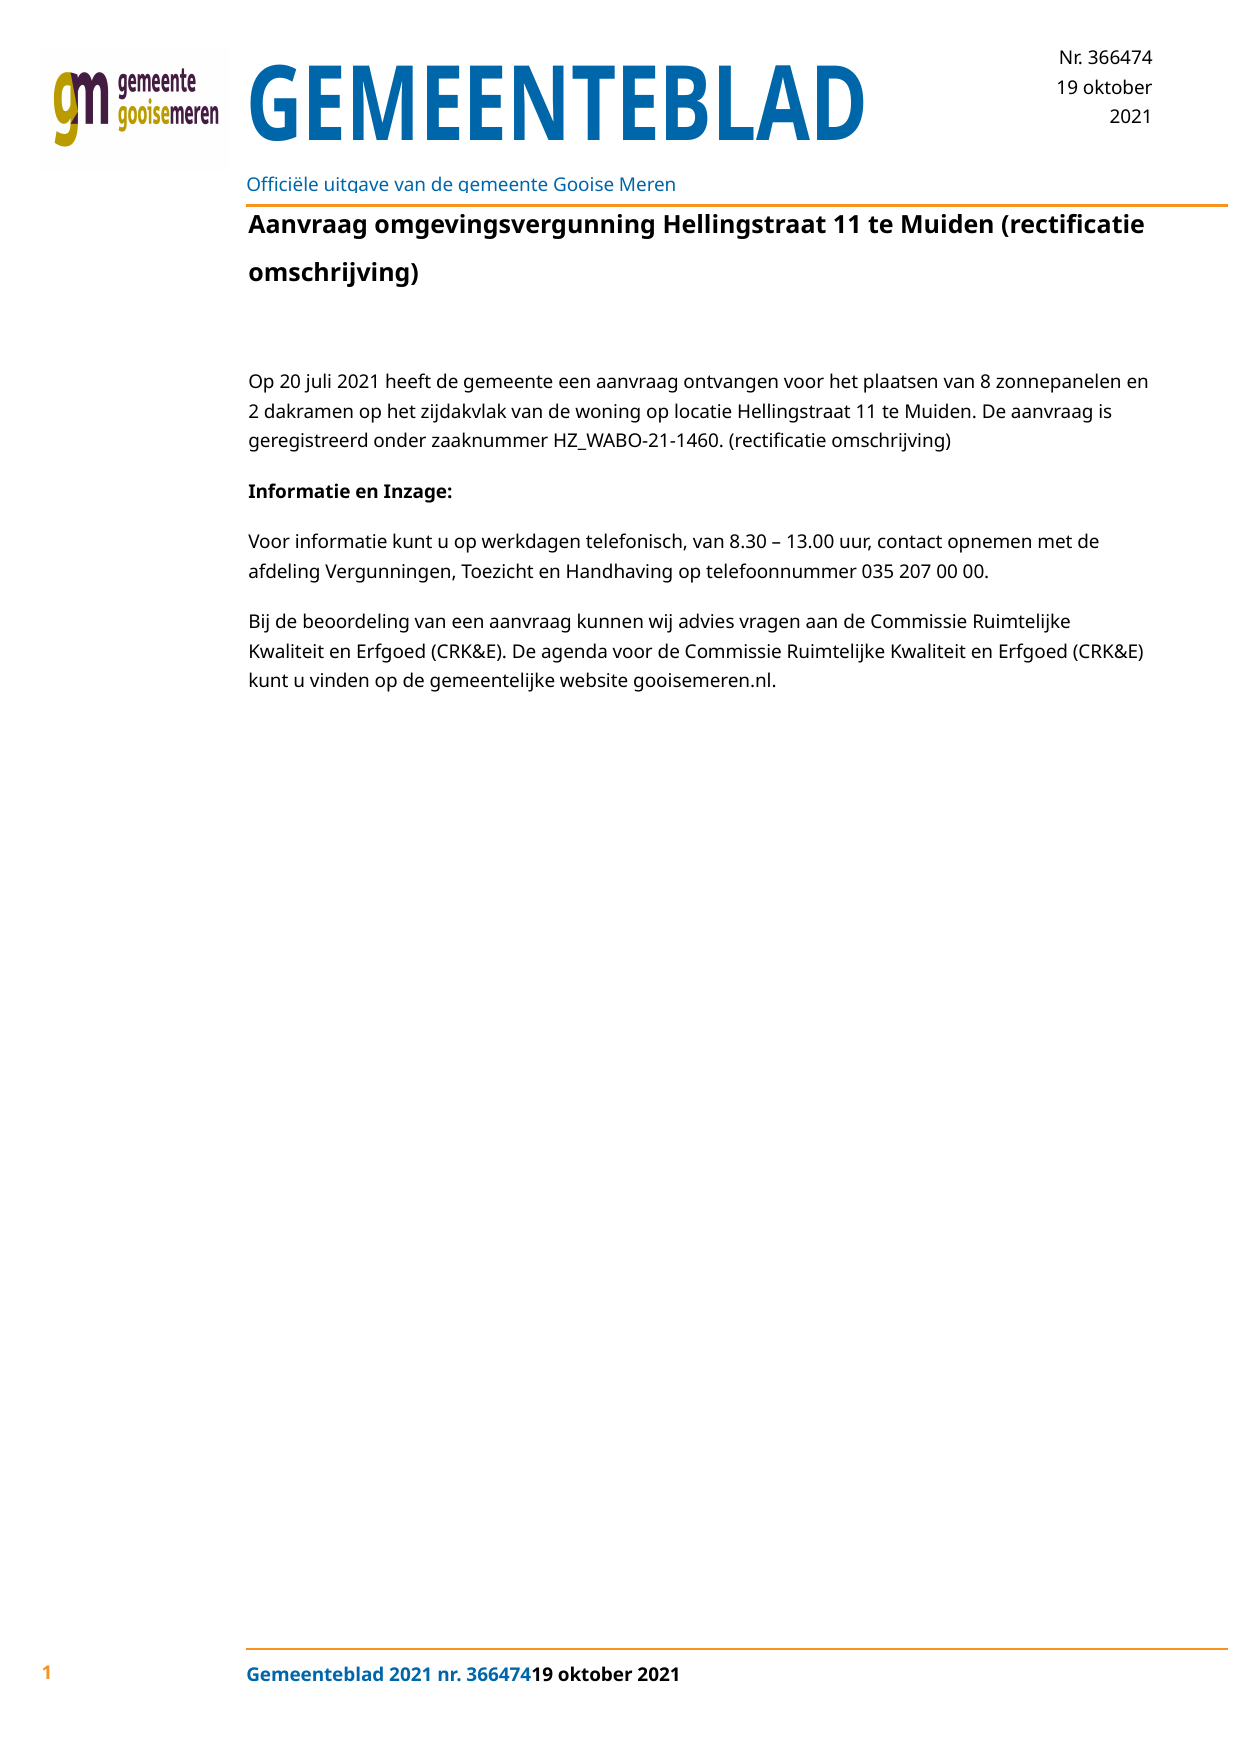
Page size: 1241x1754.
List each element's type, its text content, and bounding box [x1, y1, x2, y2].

text Bij de beoordeling van een aanvraag kunnen wij advies vragen aan de Commissie Ruimtelijke Kwaliteit en Erfgoed (CRK&E). De agenda voor de Commissie Ruimtelijke Kwaliteit en Erfgoed (CRK&E) kunt u vinden op de gemeentelijke website gooisemeren.nl. [248, 608, 1152, 693]
text Op 20 juli 2021 heeft de gemeente een aanvraag ontvangen voor het plaatsen van 8 zonnepanelen en 2 dakramen op het zijdakvlak van de woning op locatie Hellingstraat 11 te Muiden. De aanvraag is geregistreerd onder zaaknummer HZ_WABO-21-1460. (rectificatie omschrijving) [248, 368, 1152, 453]
text Informatie en Inzage: [248, 478, 1152, 504]
text Aanvraag omgevingsvergunning Hellingstraat 11 te Muiden (rectificatie omschrijving) [248, 207, 1152, 288]
text Voor informatie kunt u op werkdagen telefonisch, van 8.30 – 13.00 uur, contact opnemen met de afdeling Vergunningen, Toezicht en Handhaving op telefoonnummer 035 207 00 00. [248, 528, 1152, 584]
picture [41, 47, 231, 172]
